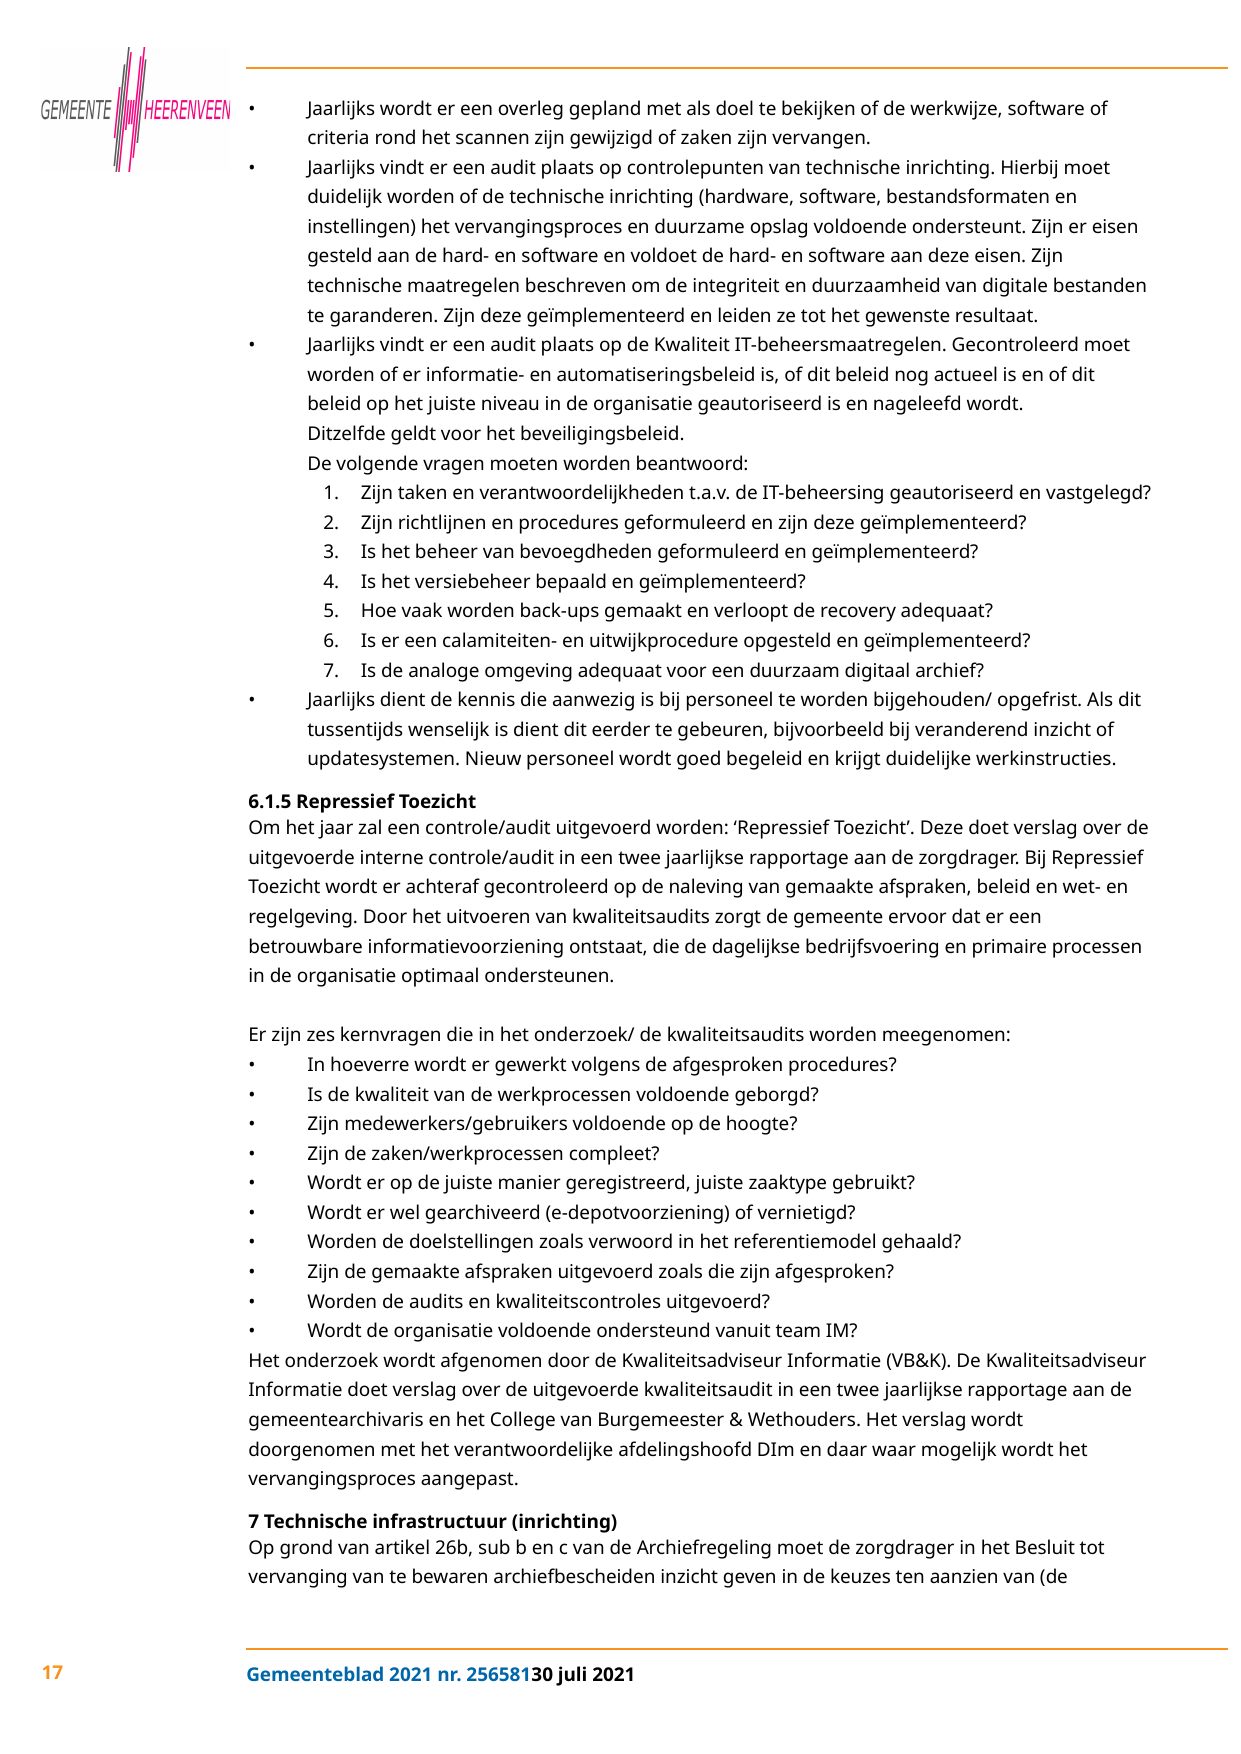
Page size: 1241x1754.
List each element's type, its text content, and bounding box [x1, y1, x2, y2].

list Worden de doelstellingen zoals verwoord in het referentiemodel gehaald? [248, 1229, 1152, 1254]
text Om het jaar zal een controle/audit uitgevoerd worden: ‘Repressief Toezicht’. Deze doet verslag over de uitgevoerde interne controle/audit in een twee jaarlijkse rapportage aan de zorgdrager. Bij Repressief Toezicht wordt er achteraf gecontroleerd op de naleving van gemaakte afspraken, beleid en wet- en regelgeving. Door het uitvoeren van kwaliteitsaudits zorgt de gemeente ervoor dat er een betrouwbare informatievoorziening ontstaat, die de dagelijkse bedrijfsvoering en primaire processen in de organisatie optimaal ondersteunen. [248, 814, 1152, 988]
list Zijn de gemaakte afspraken uitgevoerd zoals die zijn afgesproken? [248, 1258, 1152, 1284]
list Zijn de zaken/werkprocessen compleet? [248, 1140, 1152, 1166]
list De volgende vragen moeten worden beantwoord: [248, 450, 1152, 476]
text 6.1.5 Repressief Toezicht [248, 789, 1152, 814]
text Er zijn zes kernvragen die in het onderzoek/ de kwaliteitsaudits worden meegenomen: [248, 1022, 1152, 1047]
list Worden de audits en kwaliteitscontroles uitgevoerd? [248, 1288, 1152, 1313]
list Is de kwaliteit van de werkprocessen voldoende geborgd? [248, 1081, 1152, 1106]
list Zijn medewerkers/gebruikers voldoende op de hoogte? [248, 1110, 1152, 1136]
list Is de analoge omgeving adequaat voor een duurzaam digitaal archief? [323, 657, 1152, 683]
list Is het versiebeheer bepaald en geïmplementeerd? [323, 568, 1152, 594]
list Wordt de organisatie voldoende ondersteund vanuit team IM? [248, 1317, 1152, 1343]
text Op grond van artikel 26b, sub b en c van de Archiefregeling moet de zorgdrager in het Besluit tot vervanging van te bewaren archiefbescheiden inzicht geven in de keuzes ten aanzien van (de [248, 1534, 1152, 1589]
list Jaarlijks vindt er een audit plaats op controlepunten van technische inrichting. Hierbij moet duidelijk worden of de technische inrichting (hardware, software, bestandsformaten en instellingen) het vervangingsproces en duurzame opslag voldoende ondersteunt. Zijn er eisen gesteld aan de hard- en software en voldoet de hard- en software aan deze eisen. Zijn technische maatregelen beschreven om de integriteit en duurzaamheid van digitale bestanden te garanderen. Zijn deze geïmplementeerd en leiden ze tot het gewenste resultaat. [248, 154, 1152, 328]
list Jaarlijks wordt er een overleg gepland met als doel te bekijken of de werkwijze, software of criteria rond het scannen zijn gewijzigd of zaken zijn vervangen. [248, 95, 1152, 150]
list Is het beheer van bevoegdheden geformuleerd en geïmplementeerd? [323, 538, 1152, 564]
text Het onderzoek wordt afgenomen door de Kwaliteitsadviseur Informatie (VB&K). De Kwaliteitsadviseur Informatie doet verslag over de uitgevoerde kwaliteitsaudit in een twee jaarlijkse rapportage aan de gemeentearchivaris en het College van Burgemeester & Wethouders. Het verslag wordt doorgenomen met het verantwoordelijke afdelingshoofd DIm en daar waar mogelijk wordt het vervangingsproces aangepast. [248, 1347, 1152, 1491]
list Jaarlijks dient de kennis die aanwezig is bij personeel te worden bijgehouden/ opgefrist. Als dit tussentijds wenselijk is dient dit eerder te gebeuren, bijvoorbeeld bij veranderend inzicht of updatesystemen. Nieuw personeel wordt goed begeleid en krijgt duidelijke werkinstructies. [248, 686, 1152, 771]
list Jaarlijks vindt er een audit plaats op de Kwaliteit IT-beheersmaatregelen. Gecontroleerd moet worden of er informatie- en automatiseringsbeleid is, of dit beleid nog actueel is en of dit beleid op het juiste niveau in de organisatie geautoriseerd is en nageleefd wordt. [248, 331, 1152, 416]
list In hoeverre wordt er gewerkt volgens de afgesproken procedures? [248, 1051, 1152, 1077]
text 7 Technische infrastructuur (inrichting) [248, 1508, 1152, 1534]
list Is er een calamiteiten- en uitwijkprocedure opgesteld en geïmplementeerd? [323, 627, 1152, 653]
list Hoe vaak worden back-ups gemaakt en verloopt de recovery adequaat? [323, 598, 1152, 623]
picture [41, 47, 231, 172]
list Zijn taken en verantwoordelijkheden t.a.v. de IT-beheersing geautoriseerd en vastgelegd? [323, 479, 1152, 505]
list Wordt er op de juiste manier geregistreerd, juiste zaaktype gebruikt? [248, 1169, 1152, 1195]
list Ditzelfde geldt voor het beveiligingsbeleid. [248, 420, 1152, 446]
list Zijn richtlijnen en procedures geformuleerd en zijn deze geïmplementeerd? [323, 509, 1152, 535]
list Wordt er wel gearchiveerd (e-depotvoorziening) of vernietigd? [248, 1199, 1152, 1225]
